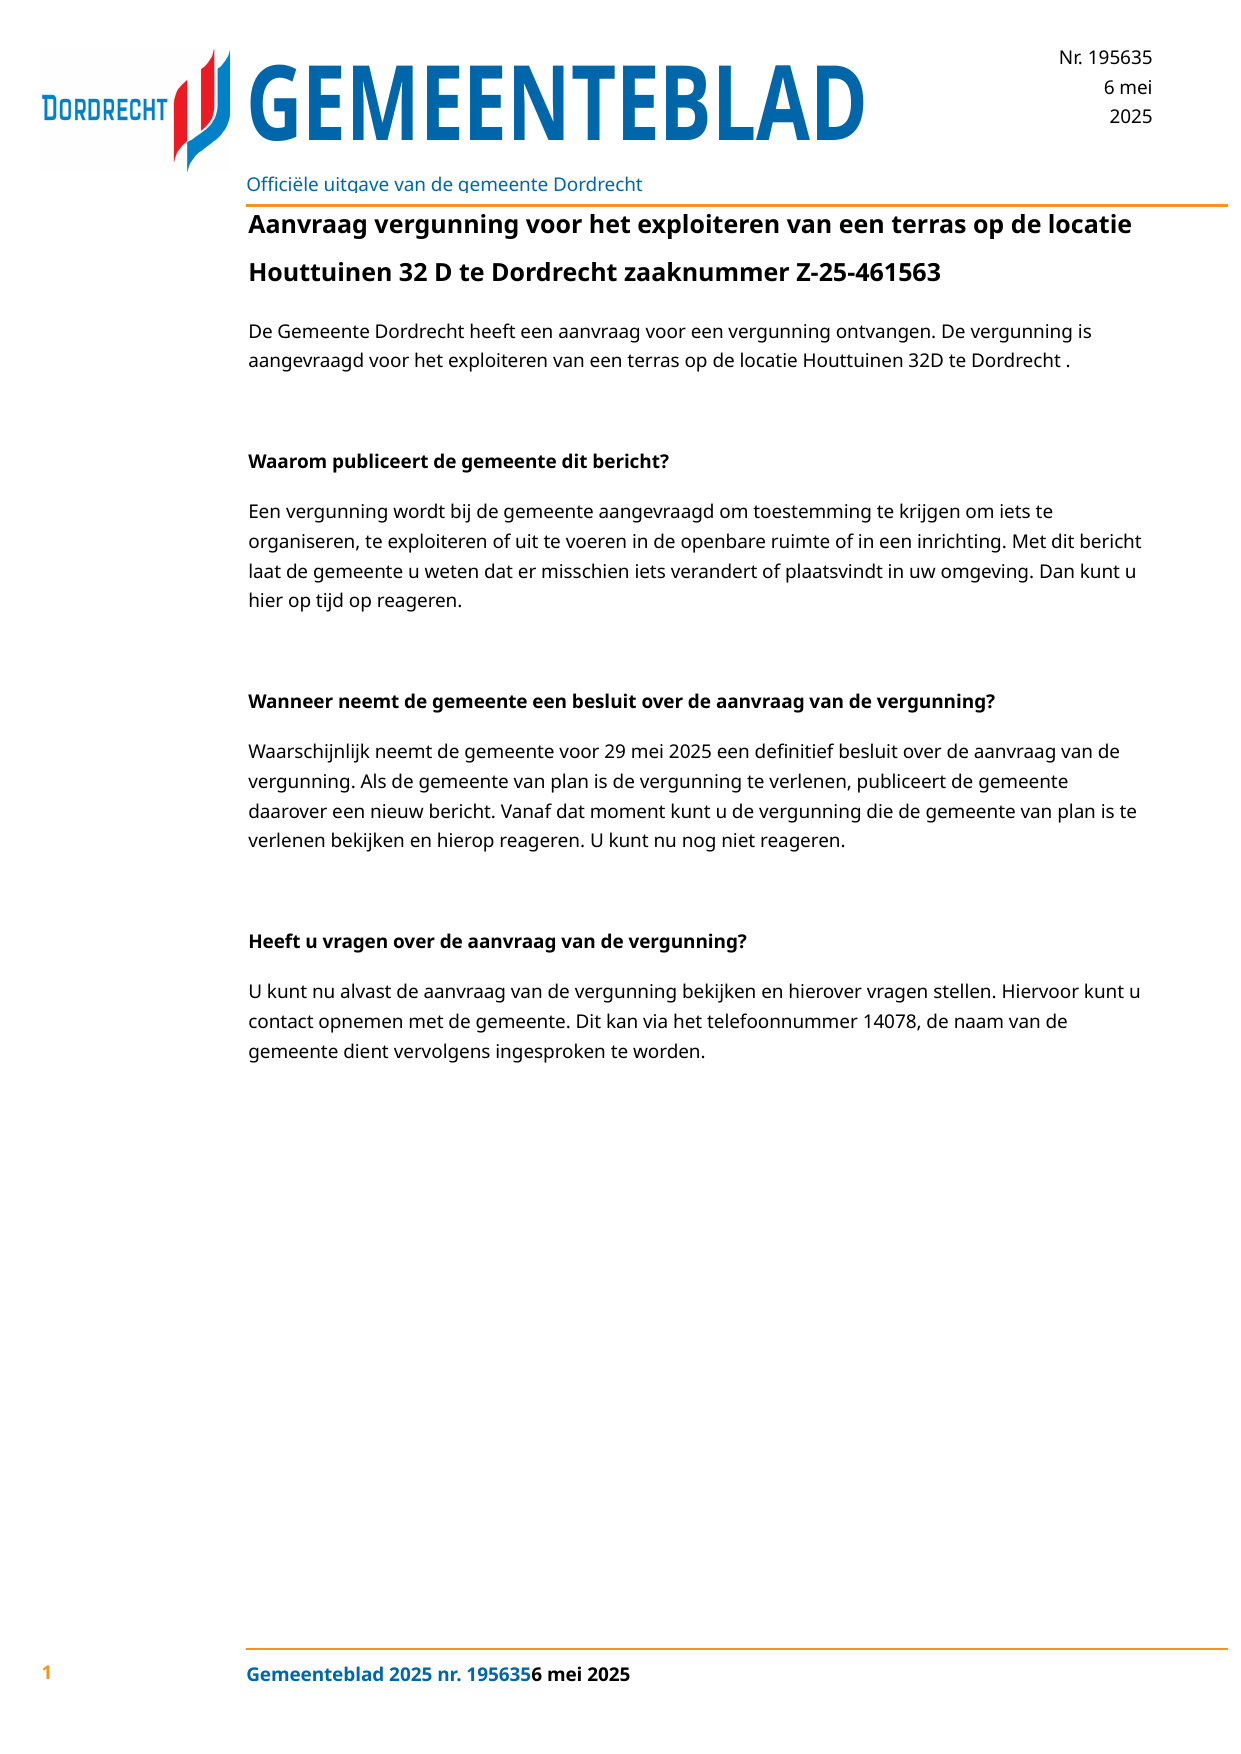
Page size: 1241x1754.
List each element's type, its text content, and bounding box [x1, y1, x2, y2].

text Heeft u vragen over de aanvraag van de vergunning? [248, 928, 1152, 954]
text De Gemeente Dordrecht heeft een aanvraag voor een vergunning ontvangen. De vergunning is aangevraagd voor het exploiteren van een terras op de locatie Houttuinen 32D te Dordrecht . [248, 318, 1152, 373]
text Aanvraag vergunning voor het exploiteren van een terras op de locatie Houttuinen 32 D te Dordrecht zaaknummer Z-25-461563 [248, 207, 1152, 288]
text Wanneer neemt de gemeente een besluit over de aanvraag van de vergunning? [248, 688, 1152, 714]
text Een vergunning wordt bij de gemeente aangevraagd om toestemming te krijgen om iets te organiseren, te exploiteren of uit te voeren in de openbare ruimte of in een inrichting. Met dit bericht laat de gemeente u weten dat er misschien iets verandert of plaatsvindt in uw omgeving. Dan kunt u hier op tijd op reageren. [248, 499, 1152, 613]
text Waarschijnlijk neemt de gemeente voor 29 mei 2025 een definitief besluit over de aanvraag van de vergunning. Als de gemeente van plan is de vergunning te verlenen, publiceert de gemeente daarover een nieuw bericht. Vanaf dat moment kunt u de vergunning die de gemeente van plan is te verlenen bekijken en hierop reageren. U kunt nu nog niet reageren. [248, 739, 1152, 853]
text U kunt nu alvast de aanvraag van de vergunning bekijken en hierover vragen stellen. Hiervoor kunt u contact opnemen met de gemeente. Dit kan via het telefoonnummer 14078, de naam van de gemeente dient vervolgens ingesproken te worden. [248, 979, 1152, 1064]
text Waarom publiceert de gemeente dit bericht? [248, 448, 1152, 474]
picture [41, 47, 231, 172]
